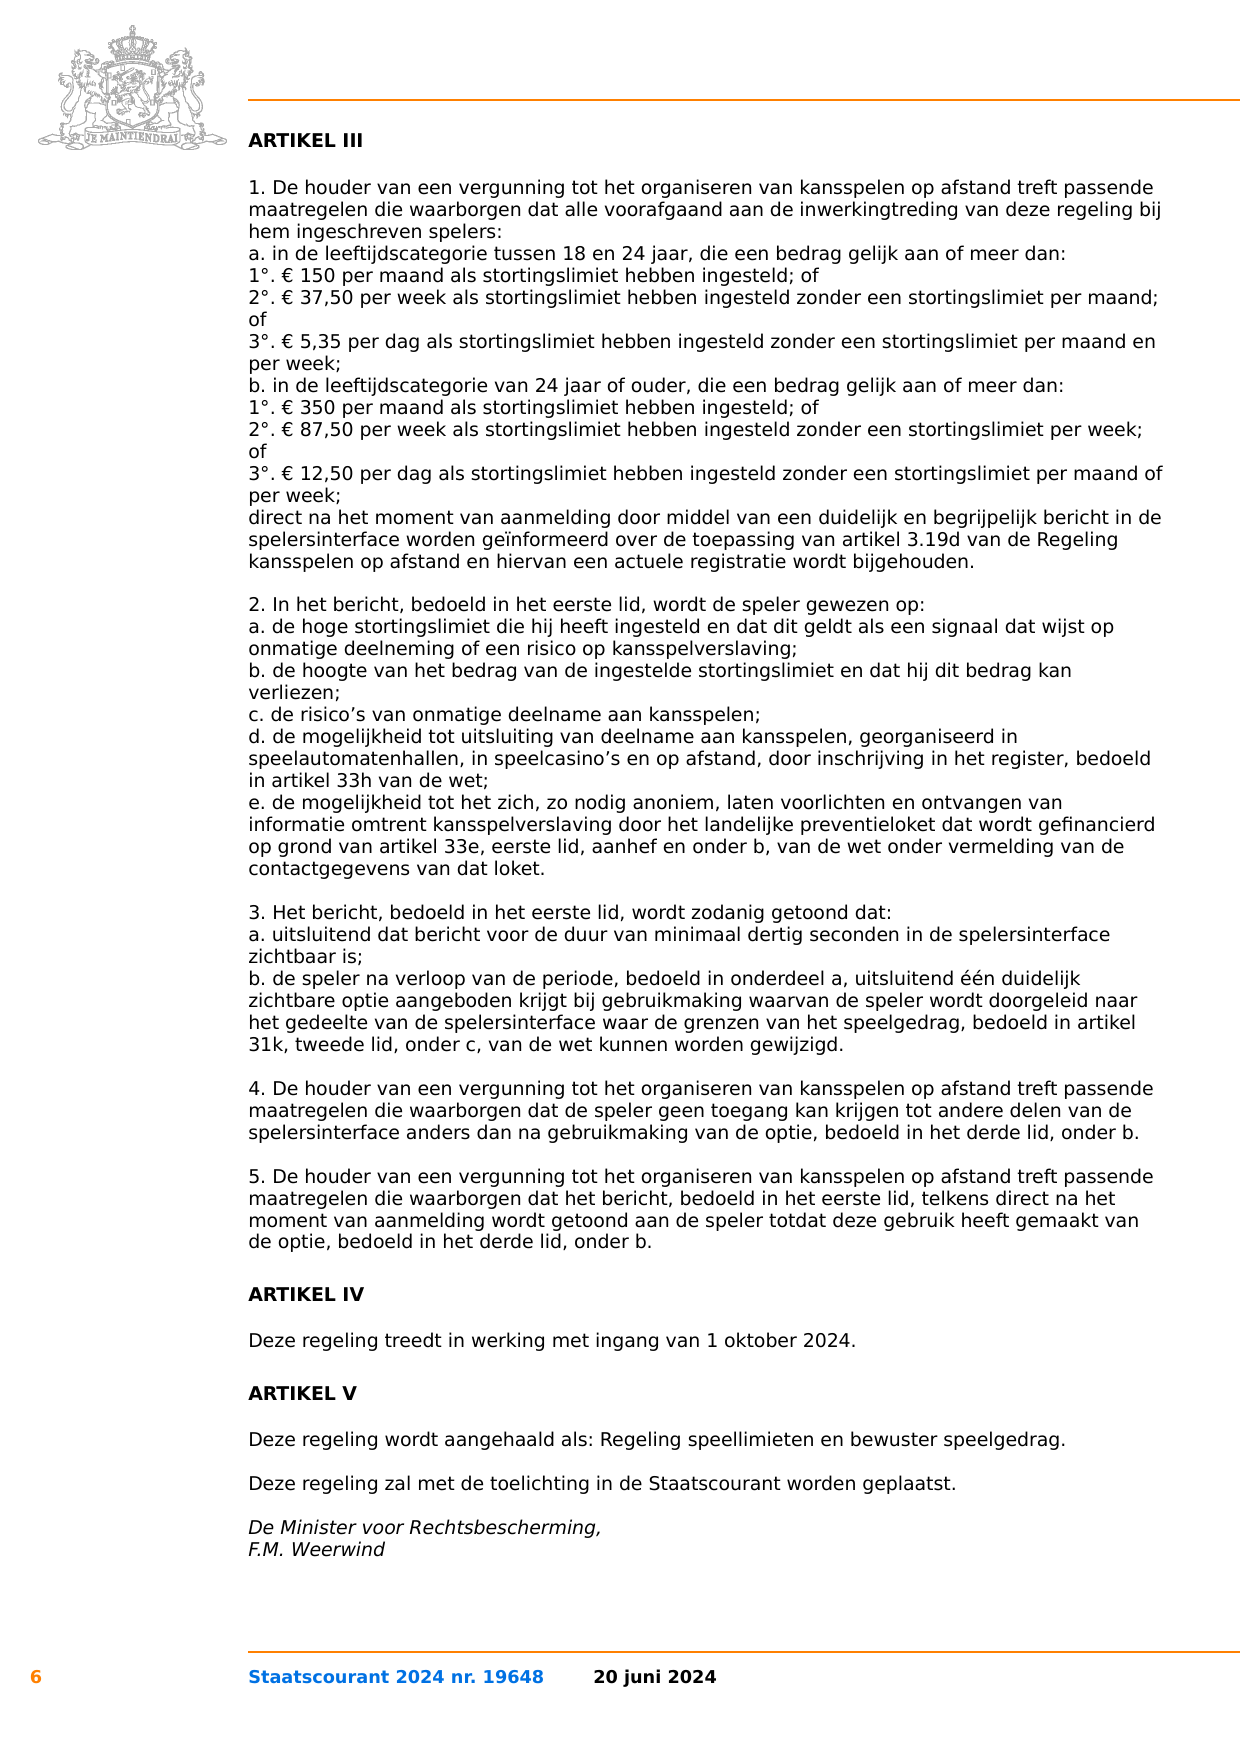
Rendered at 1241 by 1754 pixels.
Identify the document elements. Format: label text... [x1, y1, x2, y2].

text d. de mogelijkheid tot uitsluiting van deelname aan kansspelen, georganiseerd in speelautomatenhallen, in speelcasino’s en op afstand, door inschrijving in het register, bedoeld in artikel 33h van de wet; [248, 726, 1163, 792]
text Deze regeling zal met de toelichting in de Staatscourant worden geplaatst. [248, 1473, 1163, 1495]
subtitle ARTIKEL IV [248, 1283, 1163, 1305]
text De Minister voor Rechtsbescherming, F.M. Weerwind [248, 1517, 1163, 1561]
text b. de hoogte van het bedrag van de ingestelde stortingslimiet en dat hij dit bedrag kan verliezen; [248, 660, 1163, 704]
text 4. De houder van een vergunning tot het organiseren van kansspelen op afstand treft passende maatregelen die waarborgen dat de speler geen toegang kan krijgen tot andere delen van de spelersinterface anders dan na gebruikmaking van de optie, bedoeld in het derde lid, onder b. [248, 1078, 1163, 1144]
text 1°. € 350 per maand als stortingslimiet hebben ingesteld; of [248, 397, 1163, 419]
text 5. De houder van een vergunning tot het organiseren van kansspelen op afstand treft passende maatregelen die waarborgen dat het bericht, bedoeld in het eerste lid, telkens direct na het moment van aanmelding wordt getoond aan de speler totdat deze gebruik heeft gemaakt van de optie, bedoeld in het derde lid, onder b. [248, 1166, 1163, 1253]
text e. de mogelijkheid tot het zich, zo nodig anoniem, laten voorlichten en ontvangen van informatie omtrent kansspelverslaving door het landelijke preventieloket dat wordt gefinancierd op grond van artikel 33e, eerste lid, aanhef en onder b, van de wet onder vermelding van de contactgegevens van dat loket. [248, 792, 1163, 880]
text a. uitsluitend dat bericht voor de duur van minimaal dertig seconden in de spelersinterface zichtbaar is; [248, 924, 1163, 968]
text 2. In het bericht, bedoeld in het eerste lid, wordt de speler gewezen op: [248, 594, 1163, 616]
text 2°. € 37,50 per week als stortingslimiet hebben ingesteld zonder een stortingslimiet per maand; of [248, 287, 1163, 331]
text a. in de leeftijdscategorie tussen 18 en 24 jaar, die een bedrag gelijk aan of meer dan: [248, 243, 1163, 265]
text c. de risico’s van onmatige deelname aan kansspelen; [248, 704, 1163, 726]
text b. in de leeftijdscategorie van 24 jaar of ouder, die een bedrag gelijk aan of meer dan: [248, 375, 1163, 397]
picture [38, 25, 227, 150]
text b. de speler na verloop van de periode, bedoeld in onderdeel a, uitsluitend één duidelijk zichtbare optie aangeboden krijgt bij gebruikmaking waarvan de speler wordt doorgeleid naar het gedeelte van de spelersinterface waar de grenzen van het speelgedrag, bedoeld in artikel 31k, tweede lid, onder c, van de wet kunnen worden gewijzigd. [248, 968, 1163, 1056]
text 1°. € 150 per maand als stortingslimiet hebben ingesteld; of [248, 265, 1163, 287]
subtitle ARTIKEL V [248, 1382, 1163, 1404]
text a. de hoge stortingslimiet die hij heeft ingesteld en dat dit geldt als een signaal dat wijst op onmatige deelneming of een risico op kansspelverslaving; [248, 616, 1163, 660]
text 1. De houder van een vergunning tot het organiseren van kansspelen op afstand treft passende maatregelen die waarborgen dat alle voorafgaand aan de inwerkingtreding van deze regeling bij hem ingeschreven spelers: [248, 177, 1163, 243]
text direct na het moment van aanmelding door middel van een duidelijk en begrijpelijk bericht in de spelersinterface worden geïnformeerd over de toepassing van artikel 3.19d van de Regeling kansspelen op afstand en hiervan een actuele registratie wordt bijgehouden. [248, 507, 1163, 572]
text Deze regeling wordt aangehaald als: Regeling speellimieten en bewuster speelgedrag. [248, 1429, 1163, 1451]
subtitle ARTIKEL III [248, 130, 1163, 152]
text Deze regeling treedt in werking met ingang van 1 oktober 2024. [248, 1330, 1163, 1352]
text 3°. € 5,35 per dag als stortingslimiet hebben ingesteld zonder een stortingslimiet per maand en per week; [248, 331, 1163, 375]
text 2°. € 87,50 per week als stortingslimiet hebben ingesteld zonder een stortingslimiet per week; of [248, 419, 1163, 463]
text 3. Het bericht, bedoeld in het eerste lid, wordt zodanig getoond dat: [248, 902, 1163, 924]
text 3°. € 12,50 per dag als stortingslimiet hebben ingesteld zonder een stortingslimiet per maand of per week; [248, 463, 1163, 507]
